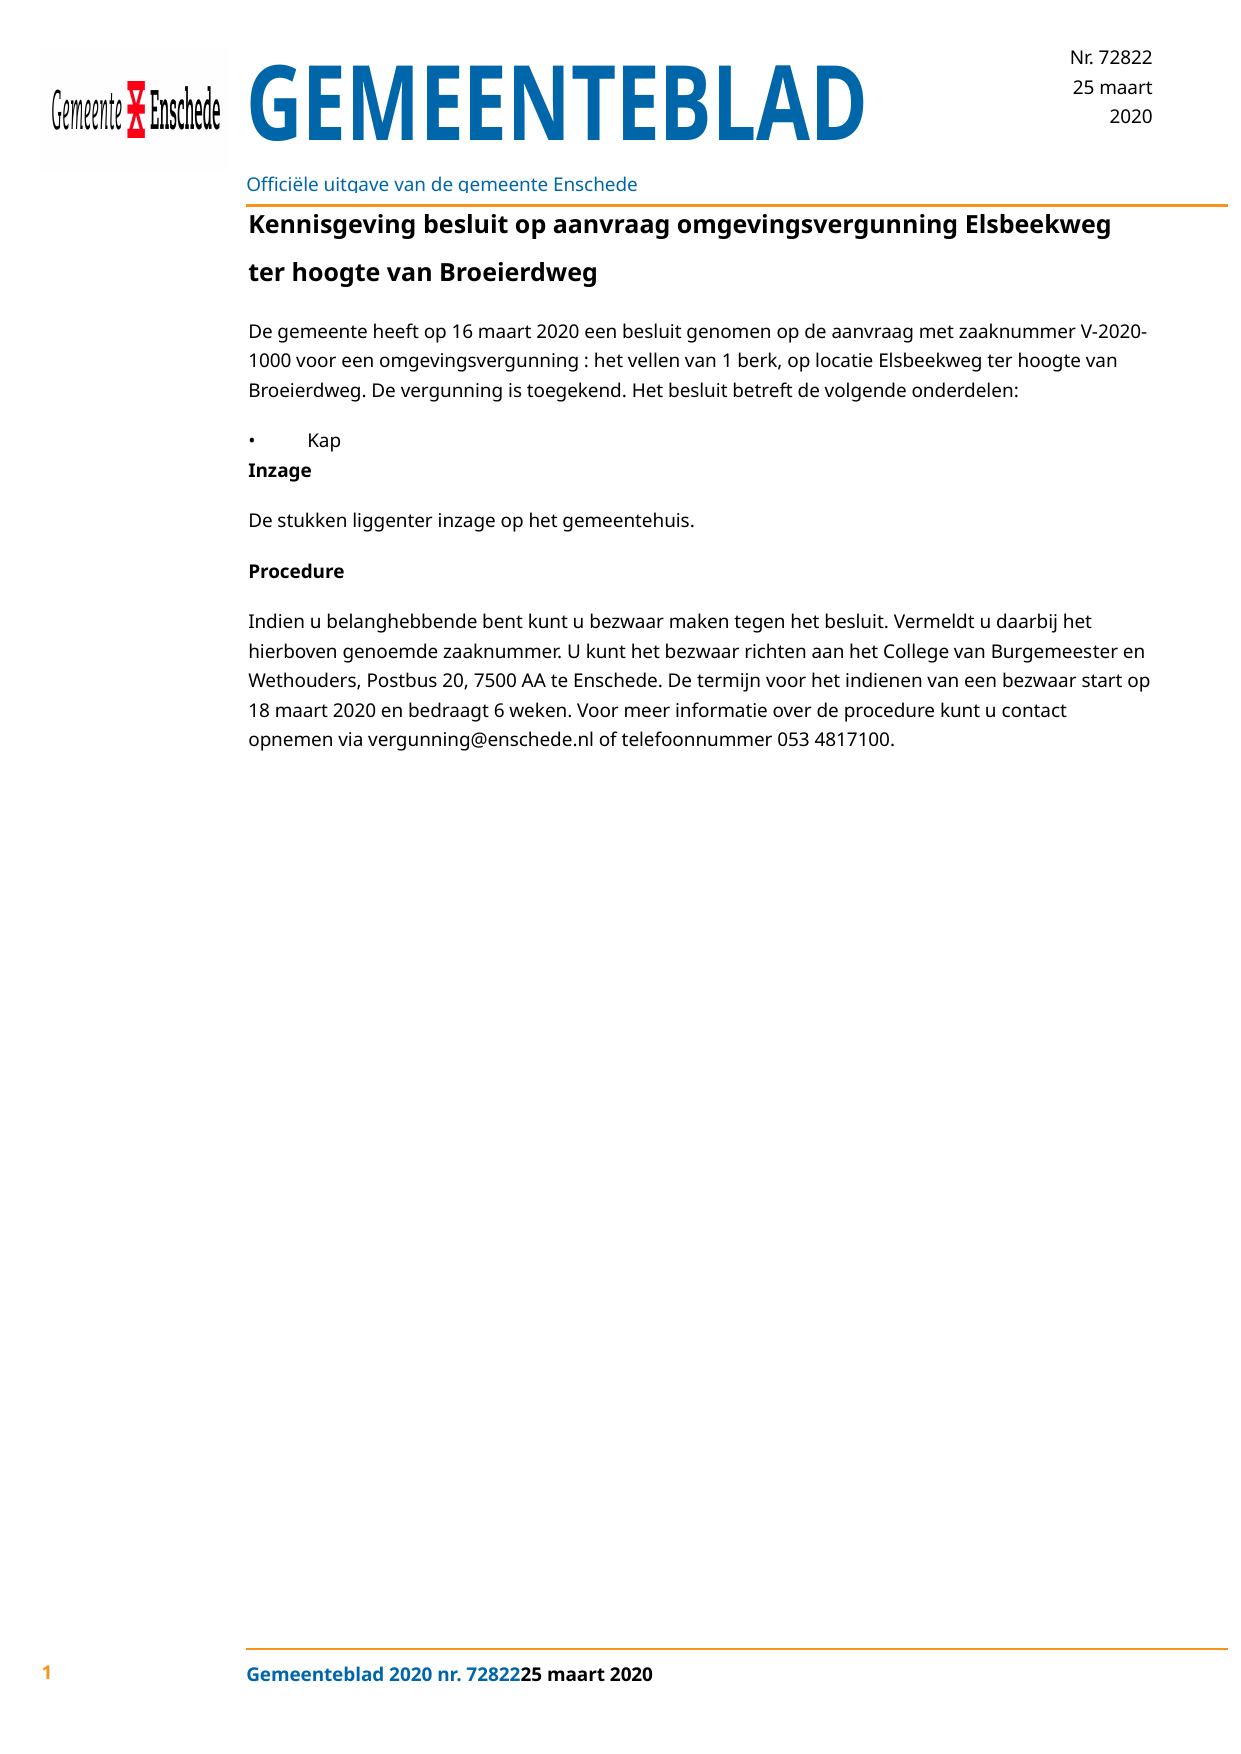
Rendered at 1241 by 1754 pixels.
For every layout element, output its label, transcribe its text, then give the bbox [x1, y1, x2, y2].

text De gemeente heeft op 16 maart 2020 een besluit genomen op de aanvraag met zaaknummer V-2020-1000 voor een omgevingsvergunning : het vellen van 1 berk, op locatie Elsbeekweg ter hoogte van Broeierdweg. De vergunning is toegekend. Het besluit betreft de volgende onderdelen: [248, 318, 1152, 403]
text Inzage [248, 457, 1152, 483]
text Indien u belanghebbende bent kunt u bezwaar maken tegen het besluit. Vermeldt u daarbij het hierboven genoemde zaaknummer. U kunt het bezwaar richten aan het College van Burgemees­ter en Wethouders, Postbus 20, 7500 AA te Enschede. De termijn voor het indienen van een bezwaar start op 18 maart 2020 en bedraagt 6 weken. Voor meer informatie over de procedure kunt u contact opnemen via vergunning@enschede.nl of telefoonnummer 053 4817100. [248, 608, 1152, 752]
text De stukken liggenter inzage op het gemeentehuis. [248, 507, 1152, 533]
list Kap [248, 427, 1152, 453]
text Procedure [248, 558, 1152, 584]
text Kennisgeving besluit op aanvraag omgevingsvergunning Elsbeekweg ter hoogte van Broeierdweg [248, 207, 1152, 288]
picture [41, 47, 231, 172]
